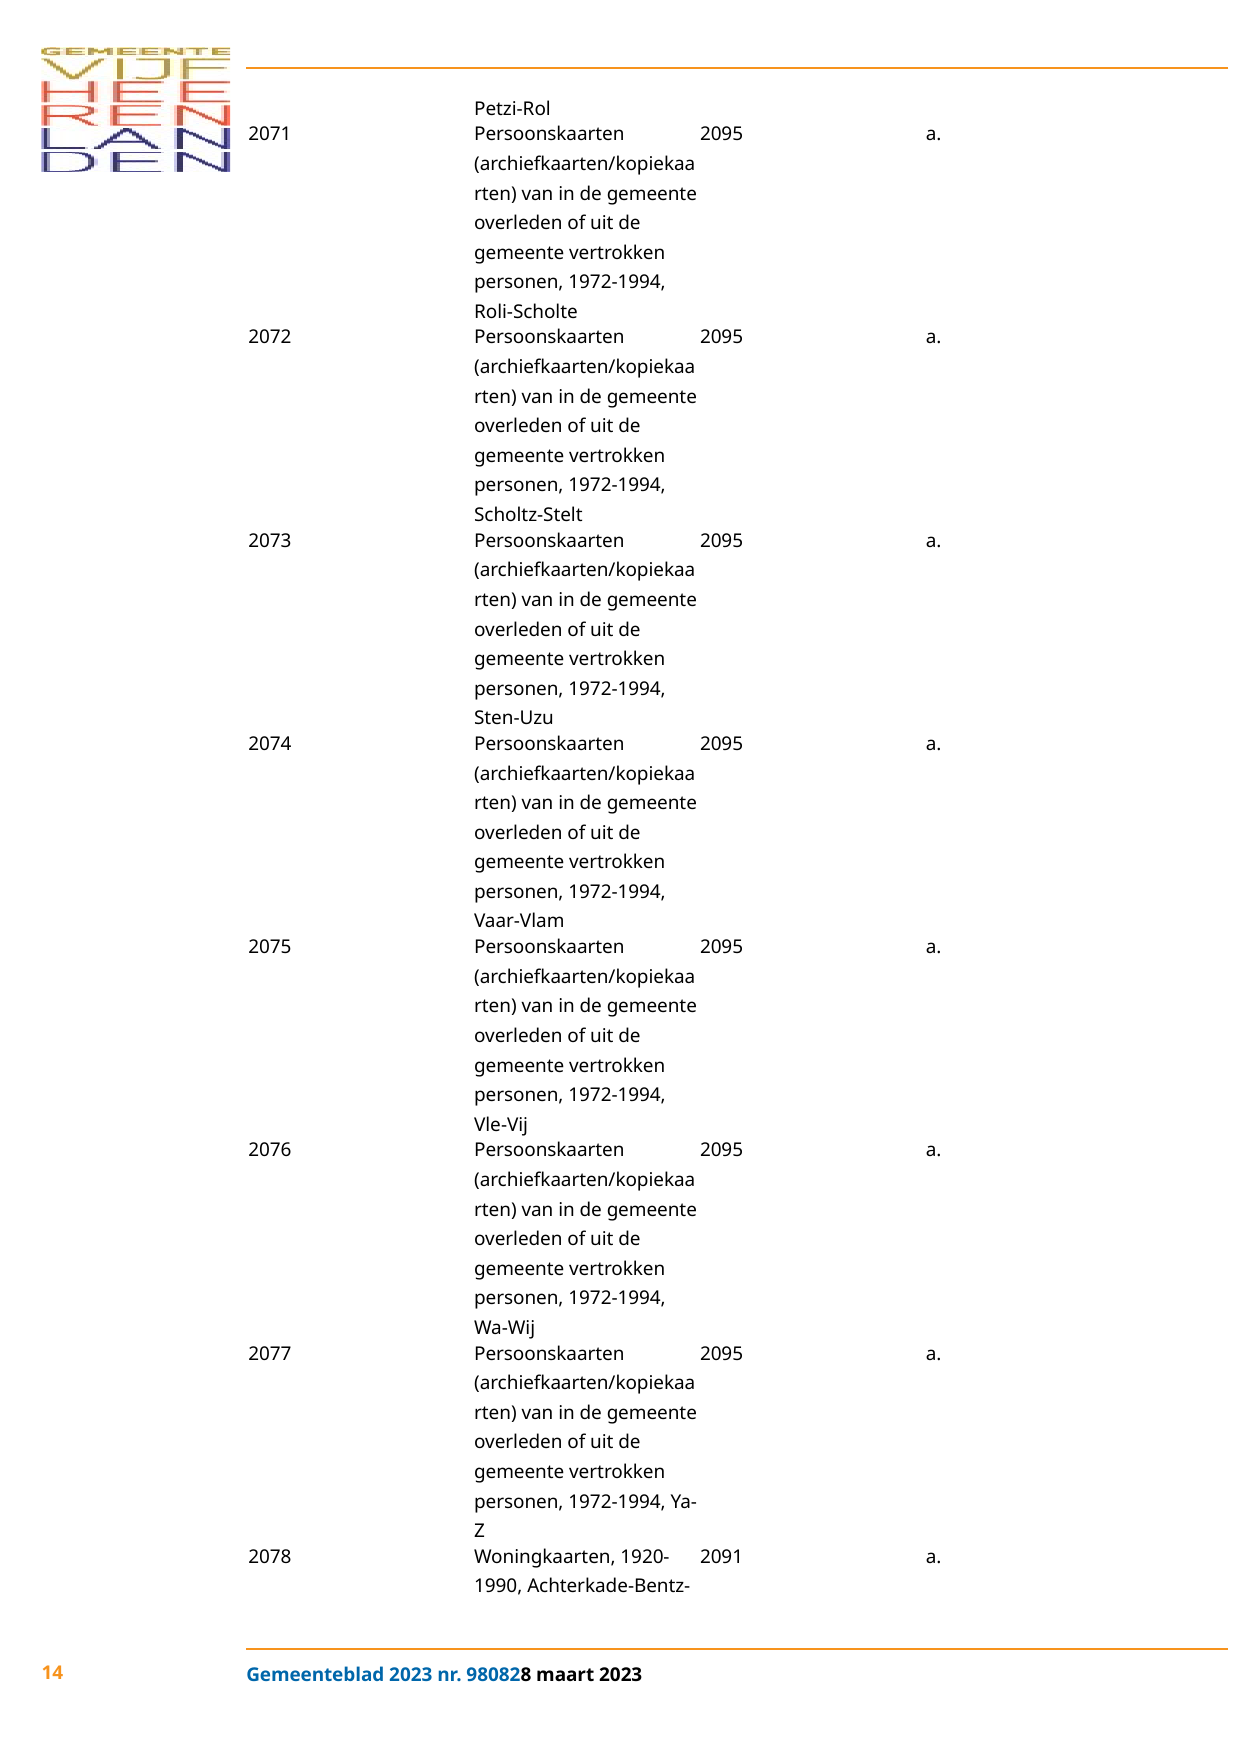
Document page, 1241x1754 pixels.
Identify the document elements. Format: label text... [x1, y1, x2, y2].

table_cell a. [926, 1543, 1152, 1598]
table_cell 2075 [248, 934, 474, 1137]
table_cell a. [926, 730, 1152, 933]
table_cell 2078 [248, 1543, 474, 1598]
table_cell a. [926, 934, 1152, 1137]
table_cell Petzi-Rol [474, 95, 700, 121]
table_cell 2071 [248, 121, 474, 324]
table_cell a. [926, 1137, 1152, 1340]
table_cell Persoonskaarten (archiefkaarten/kopiekaarten) van in de gemeente overleden of uit de gemeente vertrokken personen, 1972-1994, Vle-Vij [474, 934, 700, 1137]
table_cell 2095 [700, 121, 926, 324]
table_cell a. [926, 1340, 1152, 1543]
table_cell Persoonskaarten (archiefkaarten/kopiekaarten) van in de gemeente overleden of uit de gemeente vertrokken personen, 1972-1994, Ya-Z [474, 1340, 700, 1543]
table_cell Persoonskaarten (archiefkaarten/kopiekaarten) van in de gemeente overleden of uit de gemeente vertrokken personen, 1972-1994, Sten-Uzu [474, 527, 700, 730]
table_cell 2077 [248, 1340, 474, 1543]
table_cell Woningkaarten, 1920-1990, Achterkade-Bentz- [474, 1543, 700, 1598]
table_cell 2072 [248, 324, 474, 527]
table_cell 2095 [700, 1137, 926, 1340]
table_cell Persoonskaarten (archiefkaarten/kopiekaarten) van in de gemeente overleden of uit de gemeente vertrokken personen, 1972-1994, Wa-Wij [474, 1137, 700, 1340]
table_cell [248, 95, 474, 121]
table_cell 2095 [700, 324, 926, 527]
picture [41, 47, 231, 172]
table_cell [700, 95, 926, 121]
table_cell 2095 [700, 730, 926, 933]
table_cell 2074 [248, 730, 474, 933]
table_cell 2091 [700, 1543, 926, 1598]
table_cell 2095 [700, 1340, 926, 1543]
table_cell Persoonskaarten (archiefkaarten/kopiekaarten) van in de gemeente overleden of uit de gemeente vertrokken personen, 1972-1994, Vaar-Vlam [474, 730, 700, 933]
table_cell 2073 [248, 527, 474, 730]
table_cell 2095 [700, 527, 926, 730]
table_cell 2095 [700, 934, 926, 1137]
table_cell a. [926, 324, 1152, 527]
table_cell Persoonskaarten (archiefkaarten/kopiekaarten) van in de gemeente overleden of uit de gemeente vertrokken personen, 1972-1994, Roli-Scholte [474, 121, 700, 324]
table_cell a. [926, 121, 1152, 324]
table_cell [926, 95, 1152, 121]
table_cell Persoonskaarten (archiefkaarten/kopiekaarten) van in de gemeente overleden of uit de gemeente vertrokken personen, 1972-1994, Scholtz-Stelt [474, 324, 700, 527]
table_cell a. [926, 527, 1152, 730]
table_cell 2076 [248, 1137, 474, 1340]
